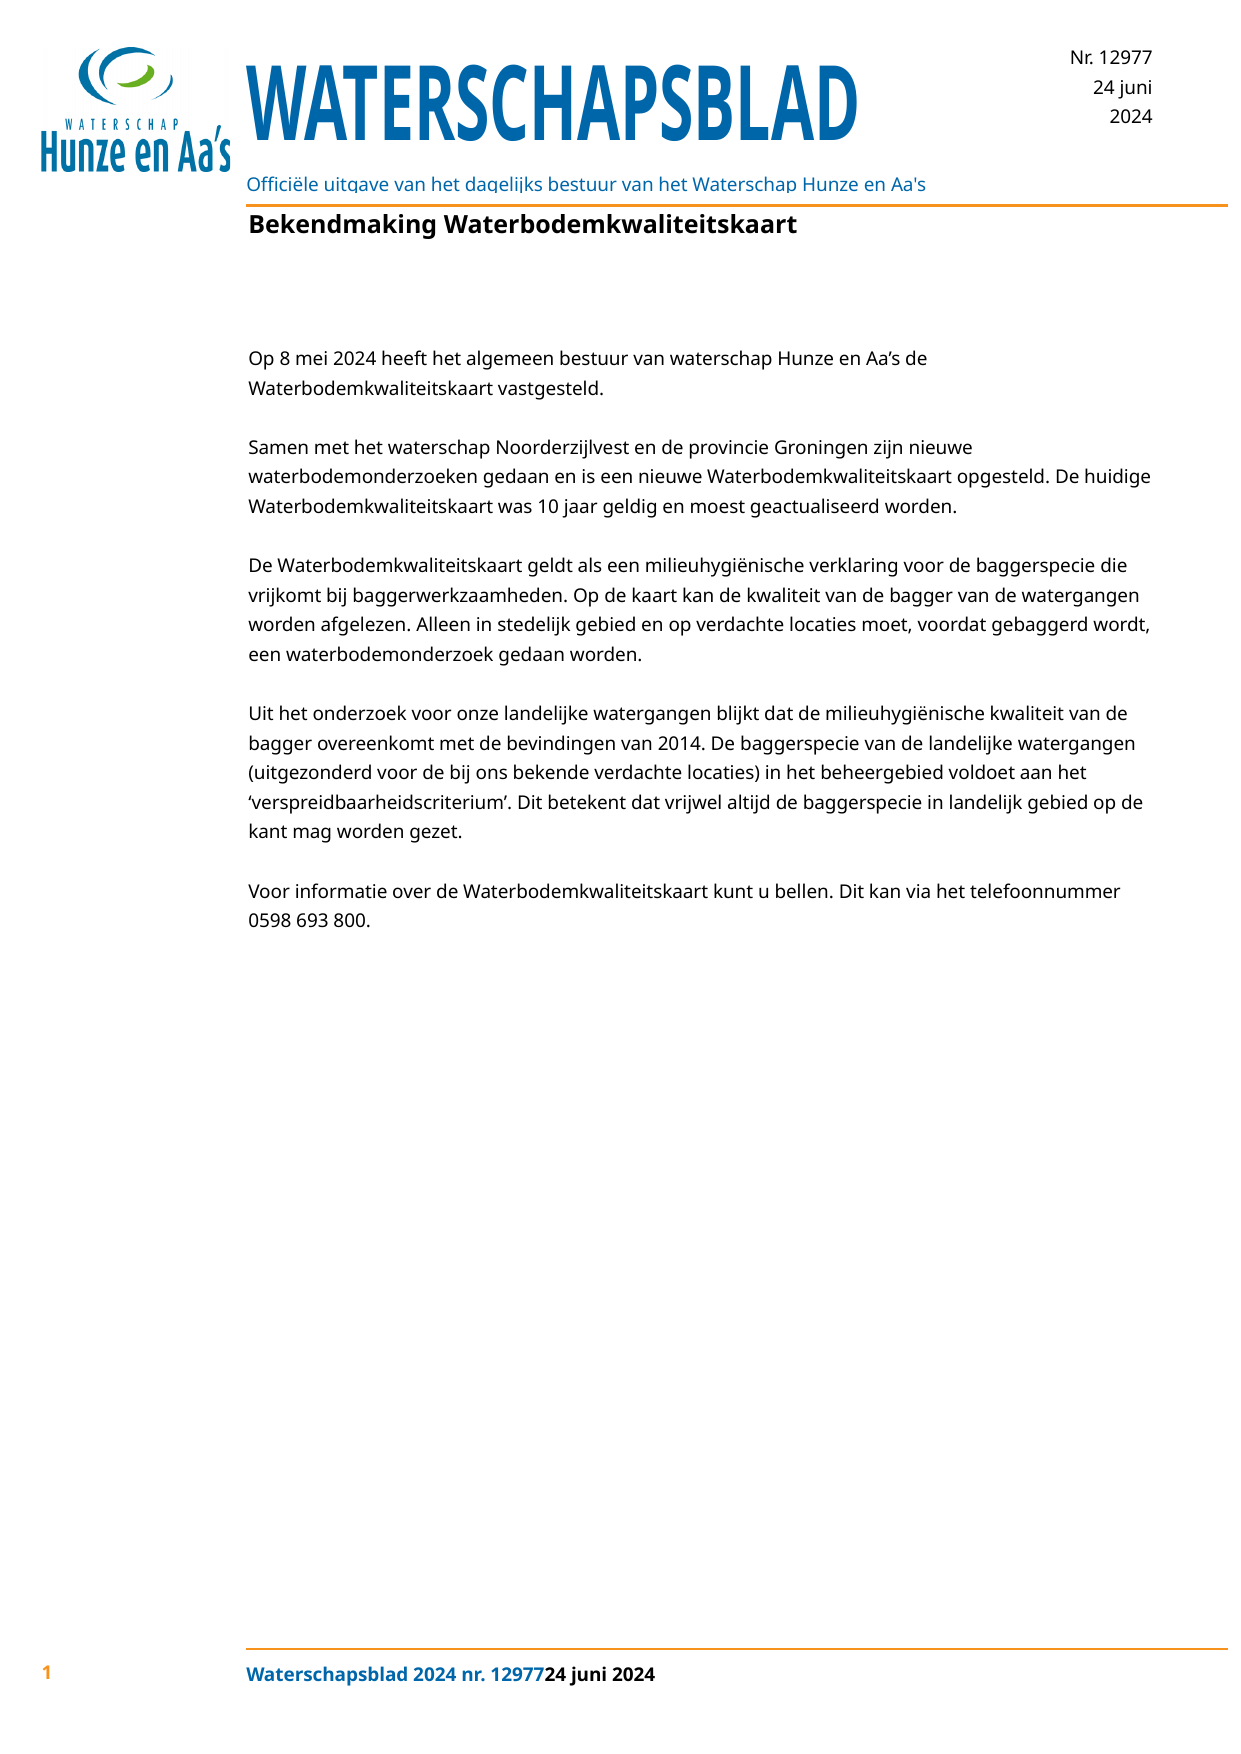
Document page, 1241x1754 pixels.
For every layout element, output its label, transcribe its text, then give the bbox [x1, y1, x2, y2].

picture [41, 47, 231, 172]
text Samen met het waterschap Noorderzijlvest en de provincie Groningen zijn nieuwe waterbodemonderzoeken gedaan en is een nieuwe Waterbodemkwaliteitskaart opgesteld. De huidige Waterbodemkwaliteitskaart was 10 jaar geldig en moest geactualiseerd worden. [248, 434, 1152, 519]
picture [183, 163, 191, 172]
text Op 8 mei 2024 heeft het algemeen bestuur van waterschap Hunze en Aa’s de Waterbodemkwaliteitskaart vastgesteld. [248, 345, 1152, 401]
text Bekendmaking Waterbodemkwaliteitskaart [248, 207, 1152, 241]
text Uit het onderzoek voor onze landelijke watergangen blijkt dat de milieuhygiënische kwaliteit van de bagger overeenkomt met de bevindingen van 2014. De baggerspecie van de landelijke watergangen (uitgezonderd voor de bij ons bekende verdachte locaties) in het beheergebied voldoet aan het ‘verspreidbaarheidscriterium’. Dit betekent dat vrijwel altijd de baggerspecie in landelijk gebied op de kant mag worden gezet. [248, 700, 1152, 844]
picture [47, 154, 51, 172]
text De Waterbodemkwaliteitskaart geldt als een milieuhygiënische verklaring voor de baggerspecie die vrijkomt bij baggerwerkzaamheden. Op de kaart kan de kwaliteit van de bagger van de watergangen worden afgelezen. Alleen in stedelijk gebied en op verdachte locaties moet, voordat gebaggerd wordt, een waterbodemonderzoek gedaan worden. [248, 552, 1152, 667]
picture [226, 145, 231, 156]
text Voor informatie over de Waterbodemkwaliteitskaart kunt u bellen. Dit kan via het telefoonnummer 0598 693 800. [248, 878, 1152, 933]
